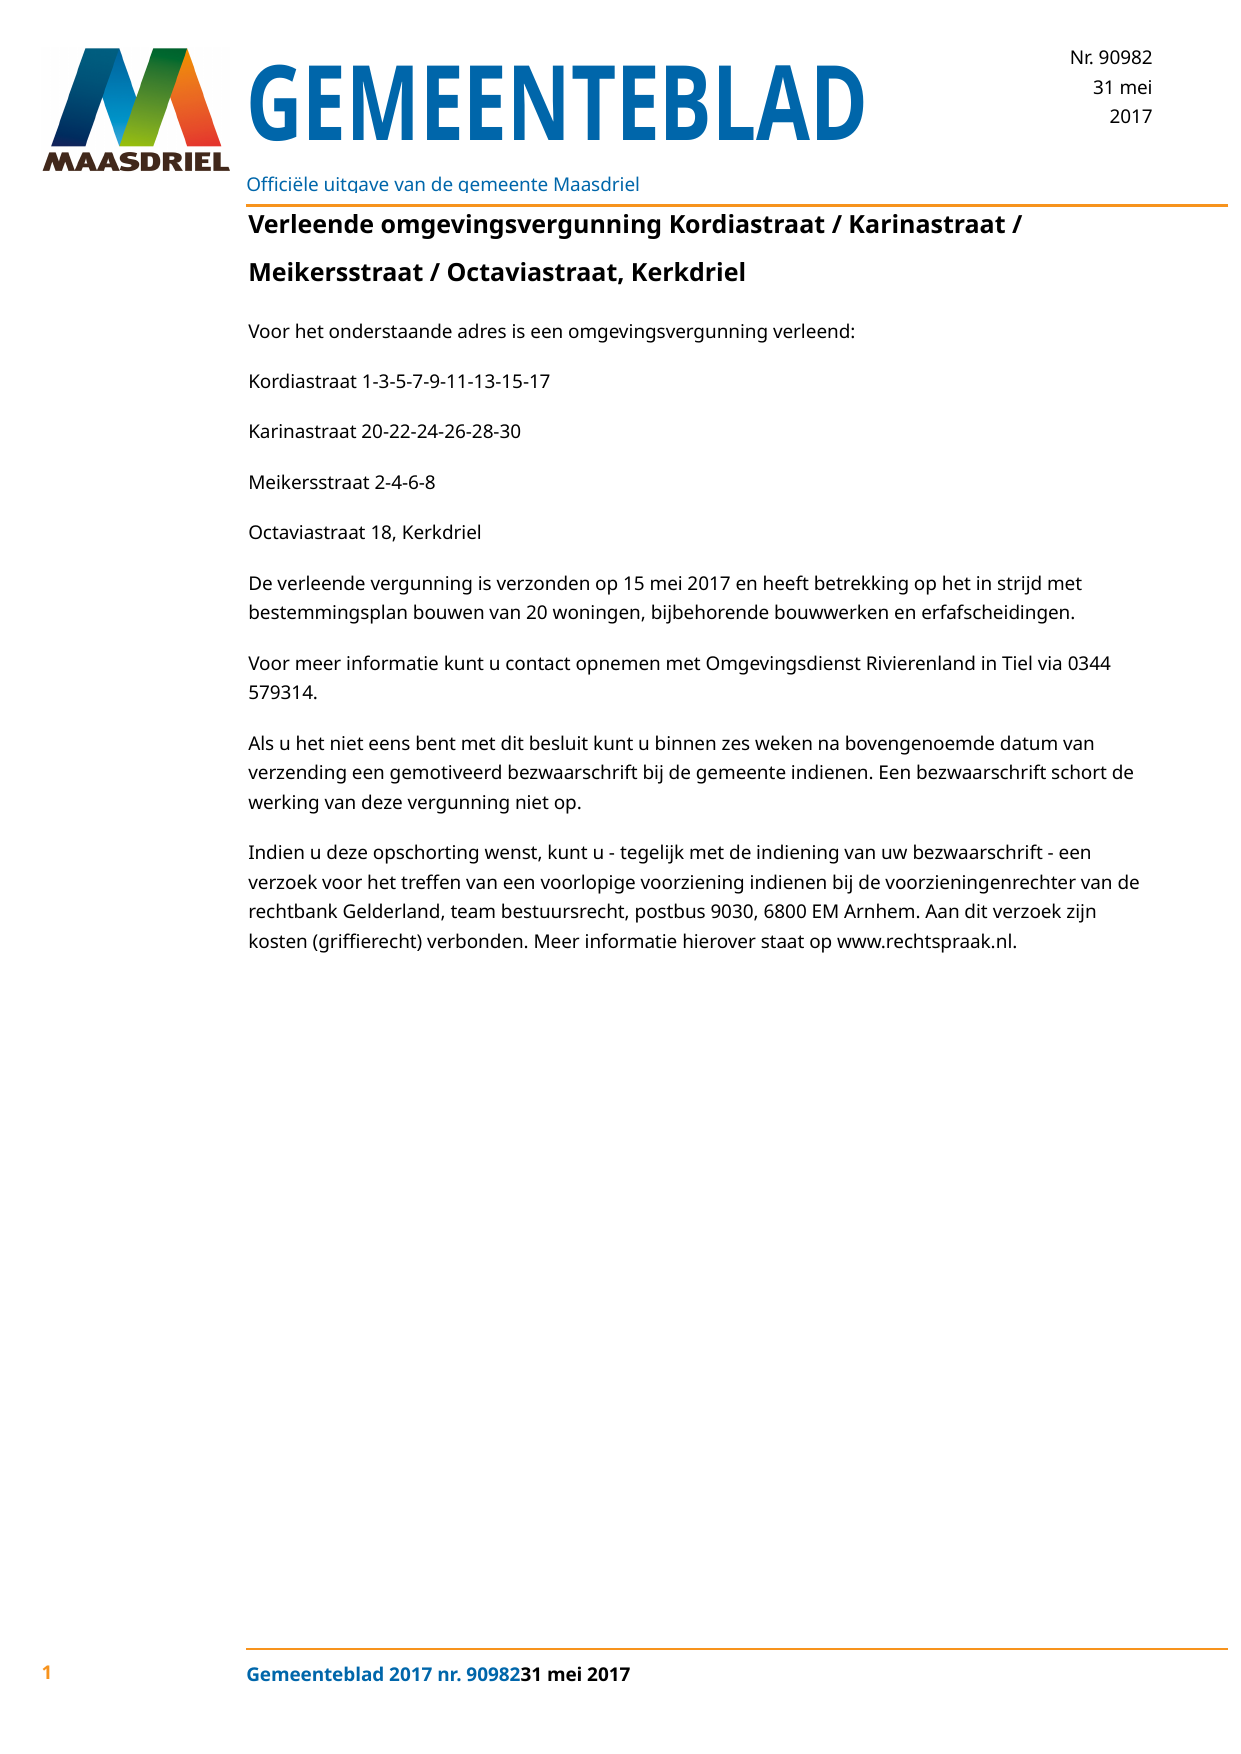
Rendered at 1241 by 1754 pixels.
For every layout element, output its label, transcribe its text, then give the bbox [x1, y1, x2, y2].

text Voor het onderstaande adres is een omgevingsvergunning verleend: [248, 318, 1152, 344]
text Octaviastraat 18, Kerkdriel [248, 519, 1152, 545]
text Voor meer informatie kunt u contact opnemen met Omgevingsdienst Rivierenland in Tiel via 0344 579314. [248, 650, 1152, 705]
text De verleende vergunning is verzonden op 15 mei 2017 en heeft betrekking op het in strijd met bestemmingsplan bouwen van 20 woningen, bijbehorende bouwwerken en erfafscheidingen. [248, 570, 1152, 625]
text Karinastraat 20-22-24-26-28-30 [248, 419, 1152, 444]
picture [41, 47, 231, 172]
text Kordiastraat 1-3-5-7-9-11-13-15-17 [248, 368, 1152, 394]
text Indien u deze opschorting wenst, kunt u - tegelijk met de indiening van uw bezwaarschrift - een verzoek voor het treffen van een voorlopige voorziening indienen bij de voorzieningenrechter van de rechtbank Gelderland, team bestuursrecht, postbus 9030, 6800 EM Arnhem. Aan dit verzoek zijn kosten (griffierecht) verbonden. Meer informatie hierover staat op www.rechtspraak.nl. [248, 839, 1152, 954]
text Verleende omgevingsvergunning Kordiastraat / Karinastraat / Meikersstraat / Octaviastraat, Kerkdriel [248, 207, 1152, 288]
text Meikersstraat 2-4-6-8 [248, 469, 1152, 495]
text Als u het niet eens bent met dit besluit kunt u binnen zes weken na bovengenoemde datum van verzending een gemotiveerd bezwaarschrift bij de gemeente indienen. Een bezwaarschrift schort de werking van deze vergunning niet op. [248, 730, 1152, 815]
